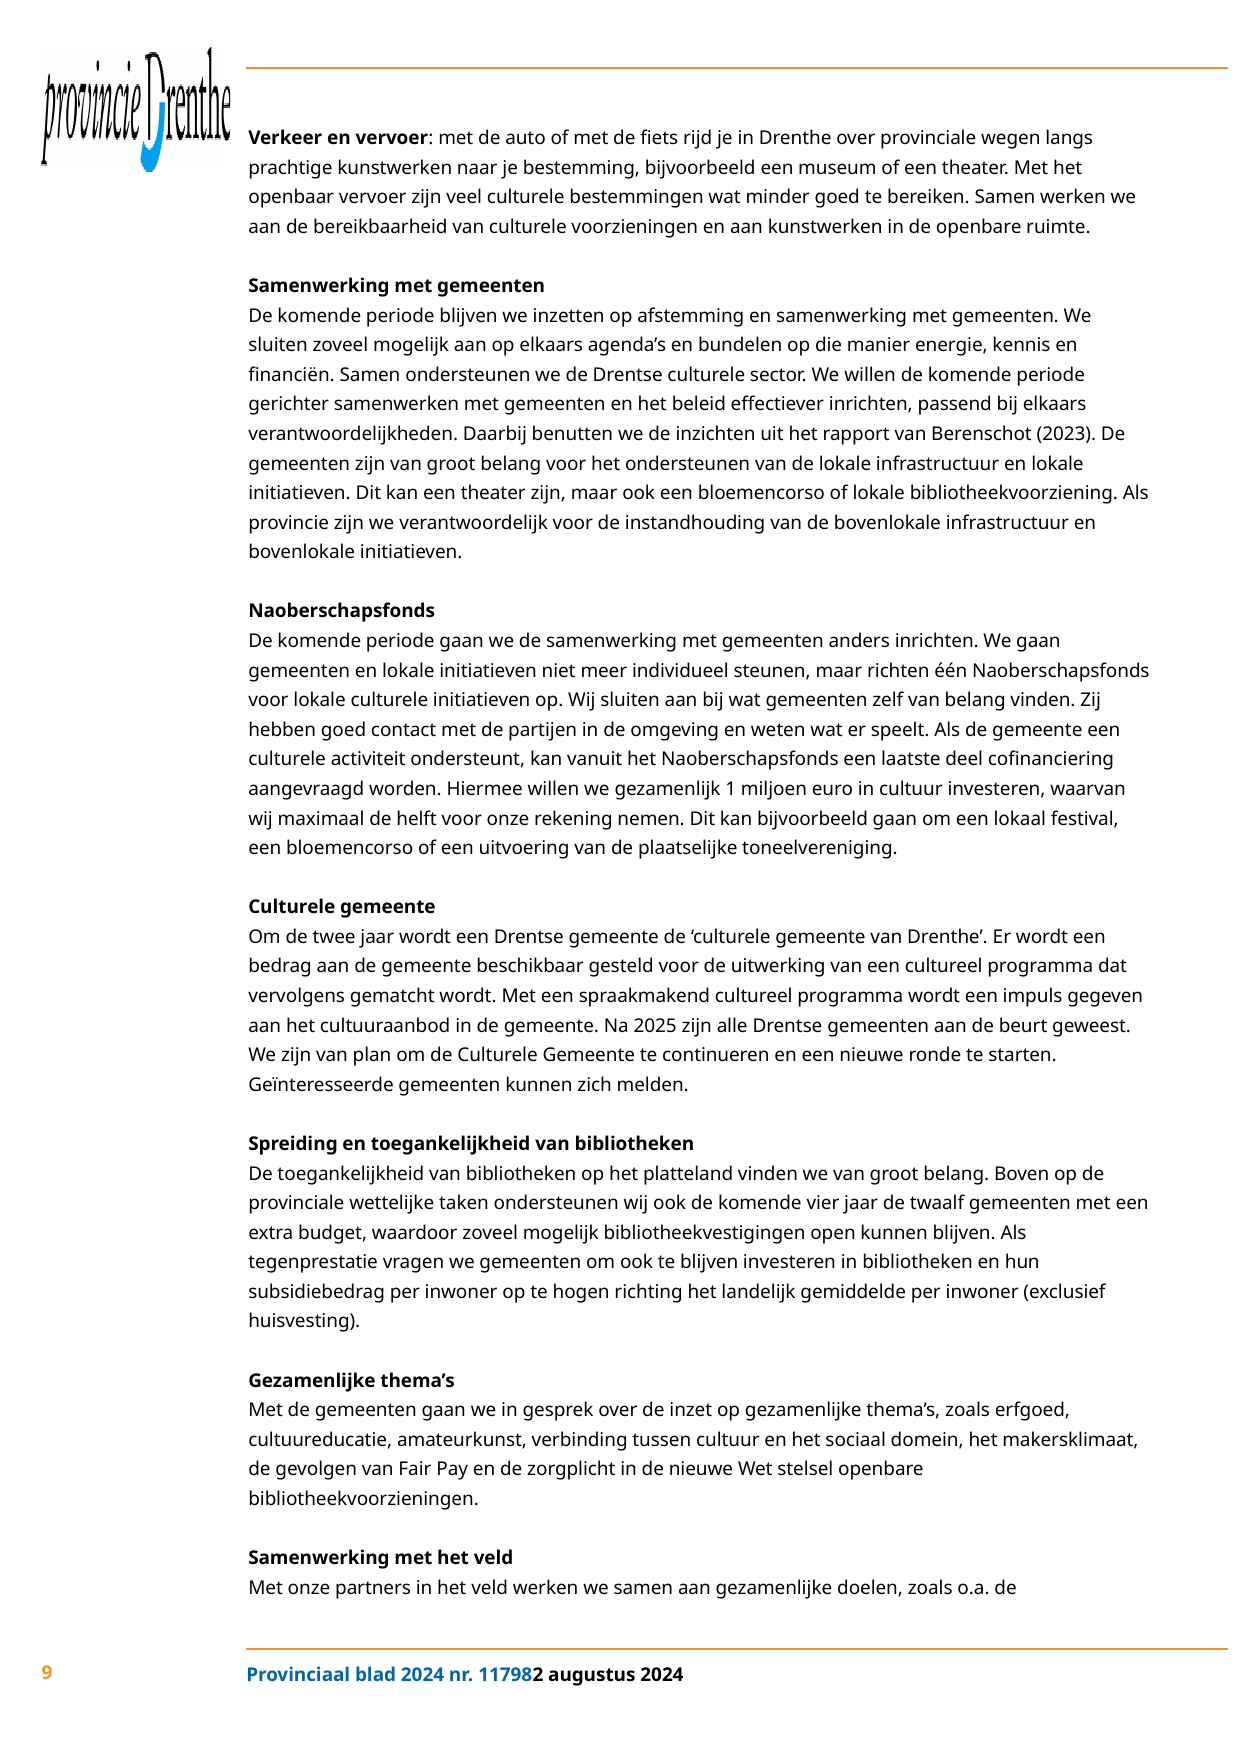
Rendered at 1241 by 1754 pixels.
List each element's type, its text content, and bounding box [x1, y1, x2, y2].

text De komende periode blijven we inzetten op afstemming en samenwerking met gemeenten. We sluiten zoveel mogelijk aan op elkaars agenda’s en bundelen op die manier energie, kennis en financiën. Samen ondersteunen we de Drentse culturele sector. We willen de komende periode gerichter samenwerken met gemeenten en het beleid effectiever inrichten, passend bij elkaars verantwoordelijkheden. Daarbij benutten we de inzichten uit het rapport van Berenschot (2023). De gemeenten zijn van groot belang voor het ondersteunen van de lokale infrastructuur en lokale initiatieven. Dit kan een theater zijn, maar ook een bloemencorso of lokale bibliotheekvoorziening. Als provincie zijn we verantwoordelijk voor de instandhouding van de bovenlokale infrastructuur en bovenlokale initiatieven. [248, 302, 1152, 564]
text Met de gemeenten gaan we in gesprek over de inzet op gezamenlijke thema’s, zoals erfgoed, cultuureducatie, amateurkunst, verbinding tussen cultuur en het sociaal domein, het makersklimaat, de gevolgen van Fair Pay en de zorgplicht in de nieuwe Wet stelsel openbare bibliotheekvoorzieningen. [248, 1396, 1152, 1511]
text Met onze partners in het veld werken we samen aan gezamenlijke doelen, zoals o.a. de [248, 1574, 1152, 1600]
text Spreiding en toegankelijkheid van bibliotheken [248, 1130, 1152, 1156]
text Samenwerking met gemeenten [248, 272, 1152, 298]
text Verkeer en vervoer: met de auto of met de fiets rijd je in Drenthe over provinciale wegen langs prachtige kunstwerken naar je bestemming, bijvoorbeeld een museum of een theater. Met het openbaar vervoer zijn veel culturele bestemmingen wat minder goed te bereiken. Samen werken we aan de bereikbaarheid van culturele voorzieningen en aan kunstwerken in de openbare ruimte. [248, 124, 1152, 239]
text Om de twee jaar wordt een Drentse gemeente de ‘culturele gemeente van Drenthe’. Er wordt een bedrag aan de gemeente beschikbaar gesteld voor de uitwerking van een cultureel programma dat vervolgens gematcht wordt. Met een spraakmakend cultureel programma wordt een impuls gegeven aan het cultuuraanbod in de gemeente. Na 2025 zijn alle Drentse gemeenten aan de beurt geweest. We zijn van plan om de Culturele Gemeente te continueren en een nieuwe ronde te starten. Geïnteresseerde gemeenten kunnen zich melden. [248, 923, 1152, 1097]
text Samenwerking met het veld [248, 1544, 1152, 1570]
text De komende periode gaan we de samenwerking met gemeenten anders inrichten. We gaan gemeenten en lokale initiatieven niet meer individueel steunen, maar richten één Naoberschapsfonds voor lokale culturele initiatieven op. Wij sluiten aan bij wat gemeenten zelf van belang vinden. Zij hebben goed contact met de partijen in de omgeving en weten wat er speelt. Als de gemeente een culturele activiteit ondersteunt, kan vanuit het Naoberschapsfonds een laatste deel cofinanciering aangevraagd worden. Hiermee willen we gezamenlijk 1 miljoen euro in cultuur investeren, waarvan wij maximaal de helft voor onze rekening nemen. Dit kan bijvoorbeeld gaan om een lokaal festival, een bloemencorso of een uitvoering van de plaatselijke toneelvereniging. [248, 627, 1152, 860]
picture [41, 47, 231, 172]
text Culturele gemeente [248, 893, 1152, 919]
text Gezamenlijke thema’s [248, 1367, 1152, 1393]
text De toegankelijkheid van bibliotheken op het platteland vinden we van groot belang. Boven op de provinciale wettelijke taken ondersteunen wij ook de komende vier jaar de twaalf gemeenten met een extra budget, waardoor zoveel mogelijk bibliotheekvestigingen open kunnen blijven. Als tegenprestatie vragen we gemeenten om ook te blijven investeren in bibliotheken en hun subsidiebedrag per inwoner op te hogen richting het landelijk gemiddelde per inwoner (exclusief huisvesting). [248, 1160, 1152, 1333]
text Naoberschapsfonds [248, 598, 1152, 623]
